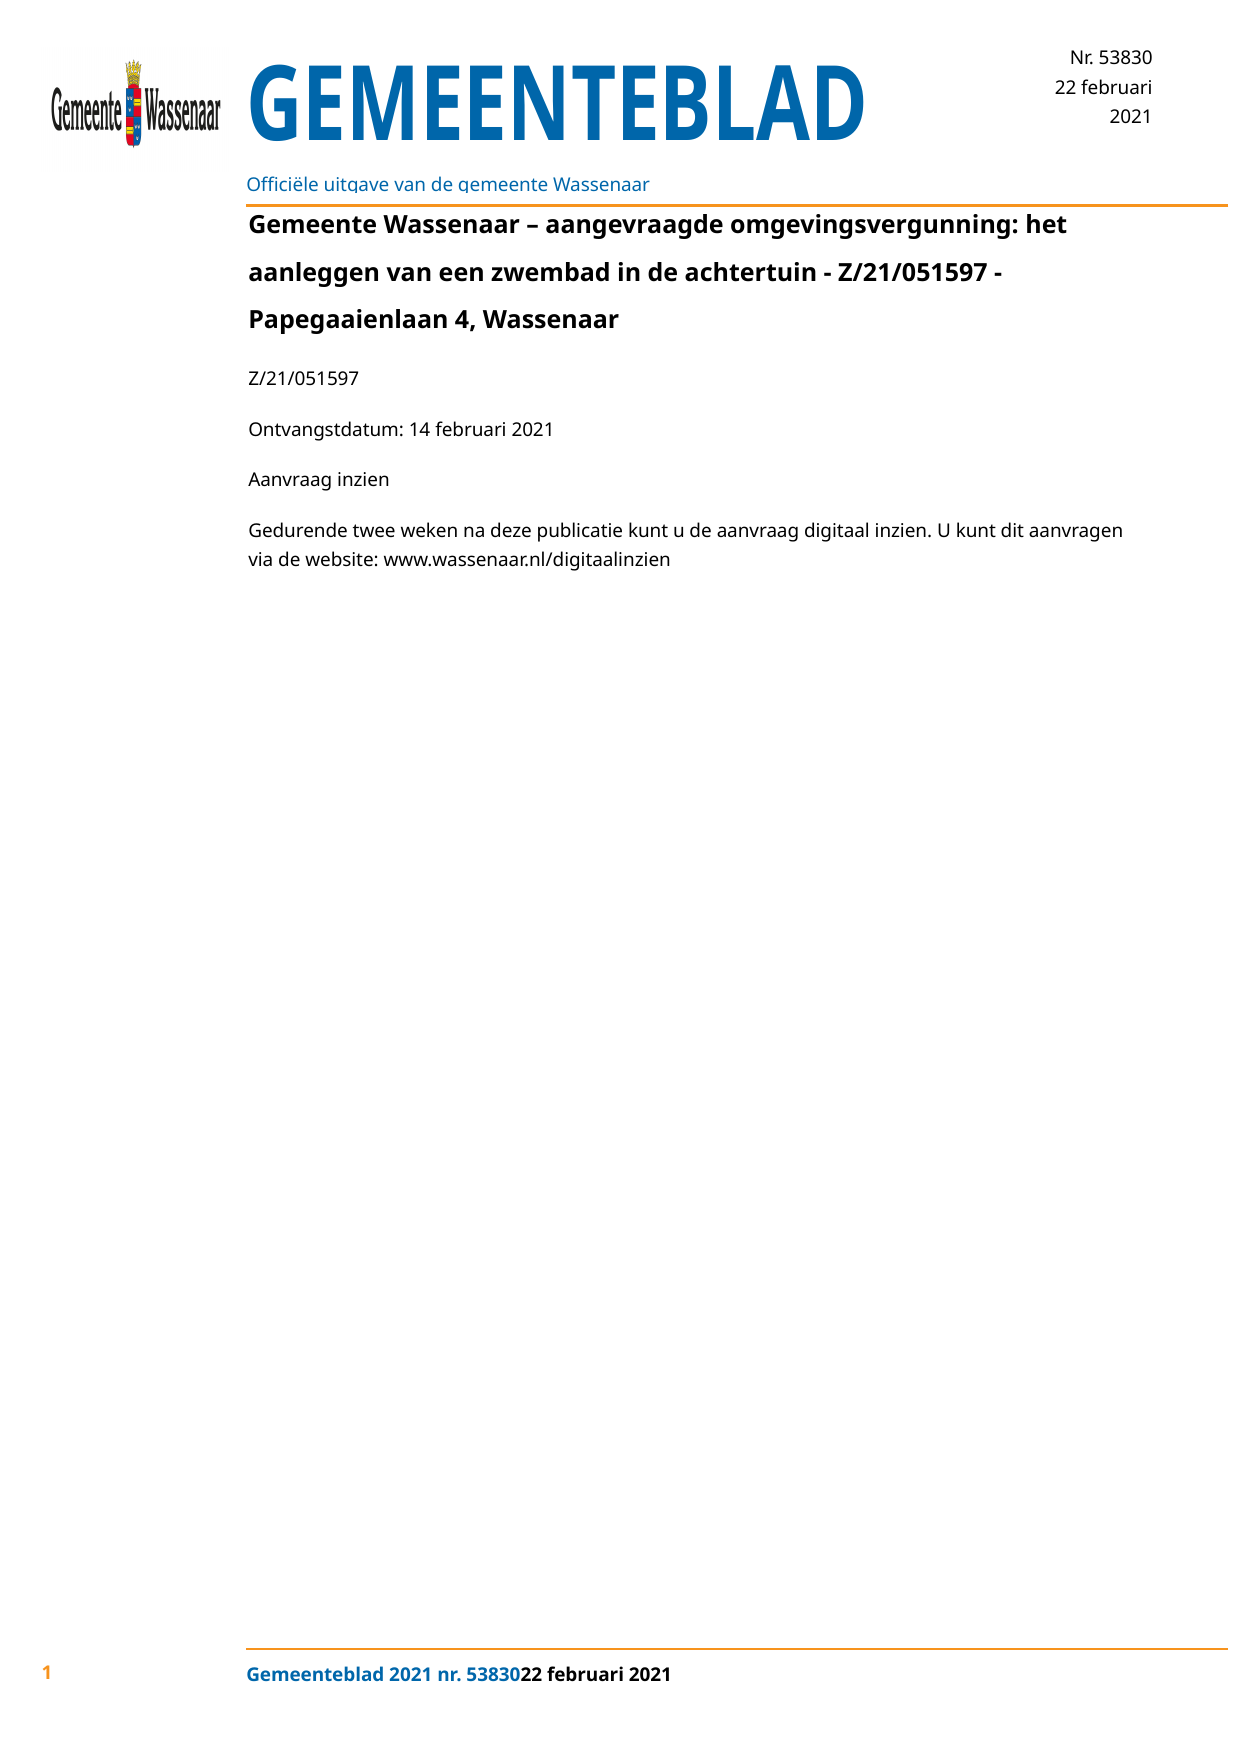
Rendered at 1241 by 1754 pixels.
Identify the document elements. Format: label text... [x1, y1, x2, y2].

text Gemeente Wassenaar – aangevraagde omgevingsvergunning: het aanleggen van een zwembad in de achtertuin - Z/21/051597 - Papegaaienlaan 4, Wassenaar [248, 207, 1152, 336]
text Z/21/051597 [248, 366, 1152, 391]
text Gedurende twee weken na deze publicatie kunt u de aanvraag digitaal inzien. U kunt dit aanvragen via de website: www.wassenaar.nl/digitaalinzien [248, 517, 1152, 572]
picture [41, 47, 231, 172]
text Aanvraag inzien [248, 466, 1152, 492]
text Ontvangstdatum: 14 februari 2021 [248, 416, 1152, 442]
